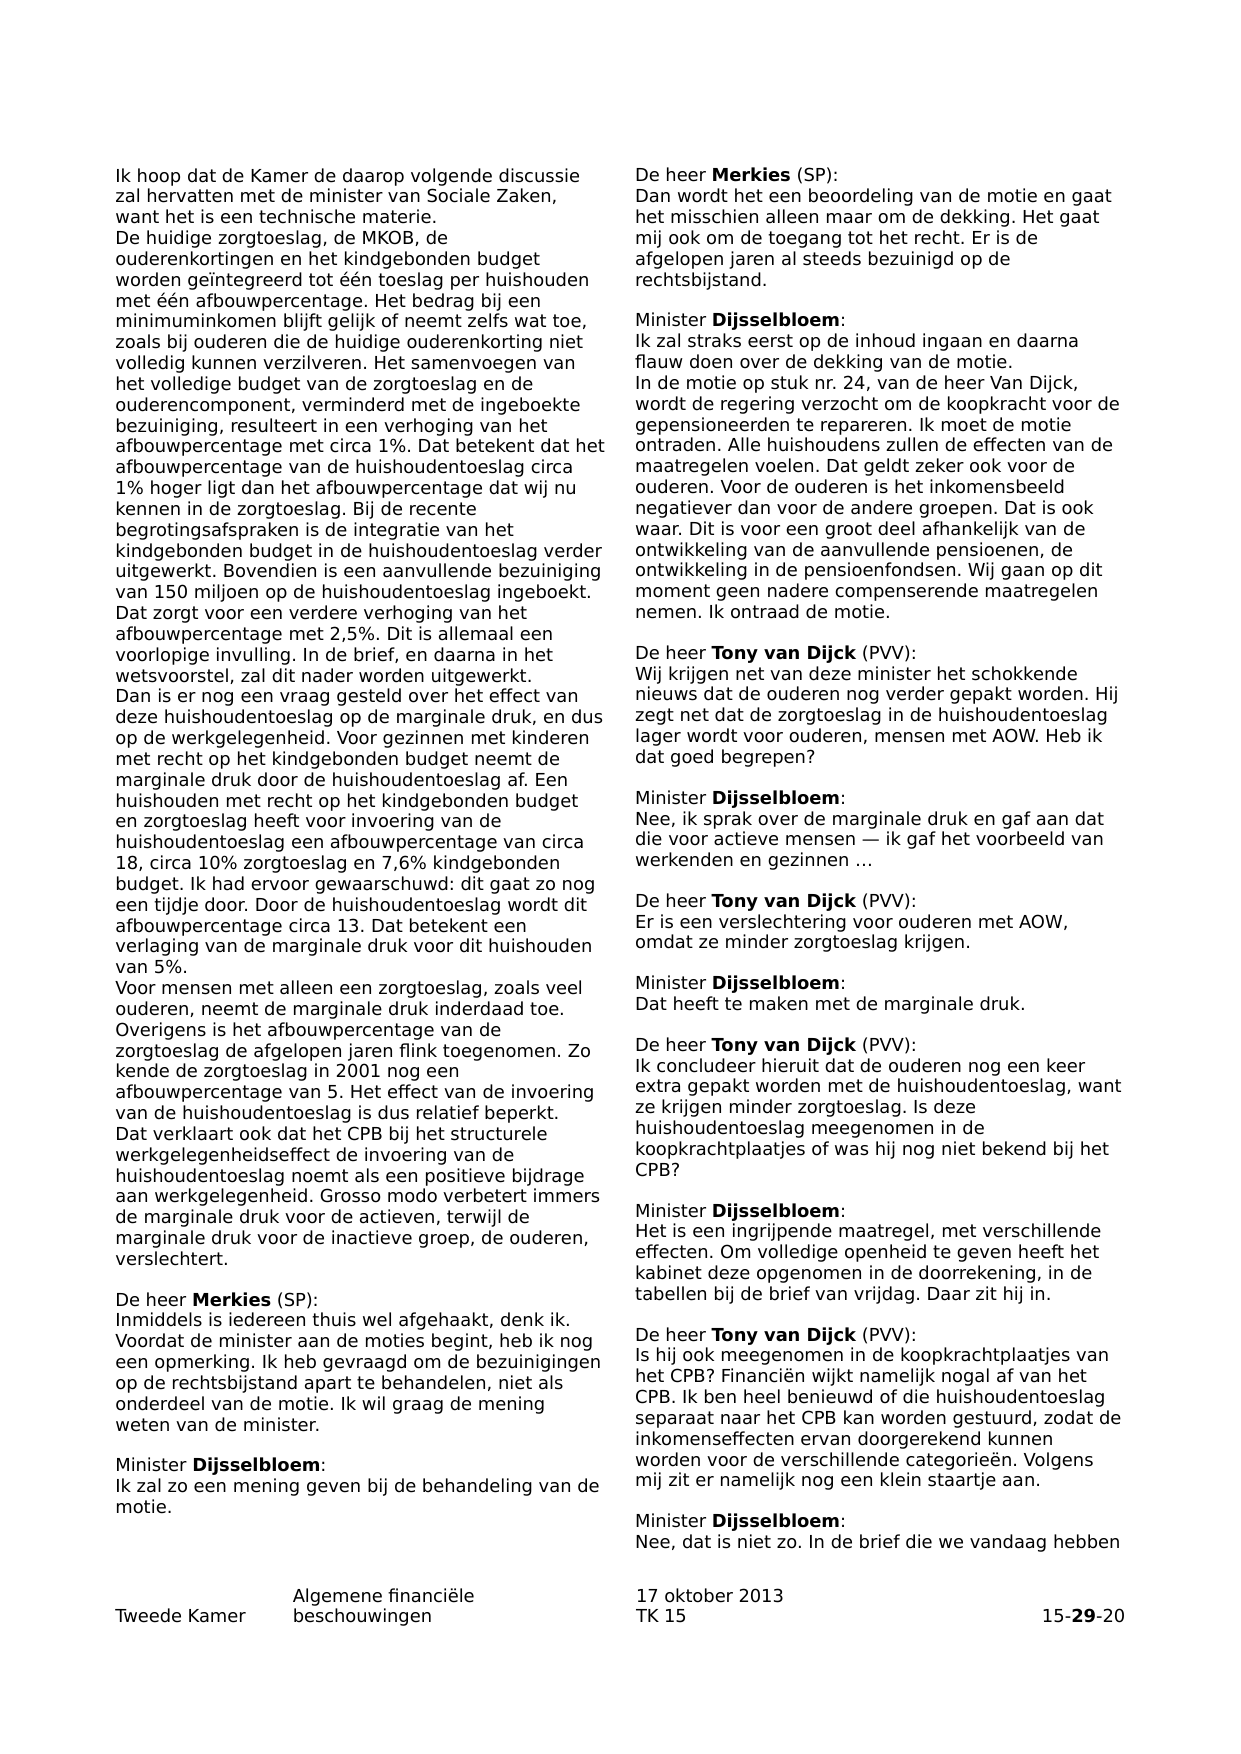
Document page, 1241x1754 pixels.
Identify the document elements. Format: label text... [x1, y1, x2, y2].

text Het is een ingrijpende maatregel, met verschillende effecten. Om volledige openheid te geven heeft het kabinet deze opgenomen in de doorrekening, in de tabellen bij de brief van vrijdag. Daar zit hij in. [635, 1221, 1125, 1304]
text Inmiddels is iedereen thuis wel afgehaakt, denk ik. Voordat de minister aan de moties begint, heb ik nog een opmerking. Ik heb gevraagd om de bezuinigingen op de rechtsbijstand apart te behandelen, niet als onderdeel van de motie. Ik wil graag de mening weten van de minister. [115, 1310, 605, 1435]
text Dan is er nog een vraag gesteld over het effect van deze huishoudentoeslag op de marginale druk, en dus op de werkgelegenheid. Voor gezinnen met kinderen met recht op het kindgebonden budget neemt de marginale druk door de huishoudentoeslag af. Een huishouden met recht op het kindgebonden budget en zorgtoeslag heeft voor invoering van de huishoudentoeslag een afbouwpercentage van circa 18, circa 10% zorgtoeslag en 7,6% kindgebonden budget. Ik had ervoor gewaarschuwd: dit gaat zo nog een tijdje door. Door de huishoudentoeslag wordt dit afbouwpercentage circa 13. Dat betekent een verlaging van de marginale druk voor dit huishouden van 5%. [115, 686, 605, 978]
text Is hij ook meegenomen in de koopkrachtplaatjes van het CPB? Financiën wijkt namelijk nogal af van het CPB. Ik ben heel benieuwd of die huishoudentoeslag separaat naar het CPB kan worden gestuurd, zodat de inkomenseffecten ervan doorgerekend kunnen worden voor de verschillende categorieën. Volgens mij zit er namelijk nog een klein staartje aan. [635, 1345, 1125, 1491]
text Nee, dat is niet zo. In de brief die we vandaag hebben [635, 1532, 1125, 1553]
text Ik concludeer hieruit dat de ouderen nog een keer extra gepakt worden met de huishoudentoeslag, want ze krijgen minder zorgtoeslag. Is deze huishoudentoeslag meegenomen in de koopkrachtplaatjes of was hij nog niet bekend bij het CPB? [635, 1055, 1125, 1180]
text Voor mensen met alleen een zorgtoeslag, zoals veel ouderen, neemt de marginale druk inderdaad toe. Overigens is het afbouwpercentage van de zorgtoeslag de afgelopen jaren flink toegenomen. Zo kende de zorgtoeslag in 2001 nog een afbouwpercentage van 5. Het effect van de invoering van de huishoudentoeslag is dus relatief beperkt. [115, 978, 605, 1124]
text De heer Tony van Dijck (PVV): [635, 1035, 1125, 1055]
text Ik zal zo een mening geven bij de behandeling van de motie. [115, 1476, 605, 1518]
text Minister Dijsselbloem: [635, 973, 1125, 994]
text De heer Tony van Dijck (PVV): [635, 891, 1125, 911]
text Minister Dijsselbloem: [635, 787, 1125, 808]
text De heer Merkies (SP): [115, 1289, 605, 1310]
text Minister Dijsselbloem: [635, 310, 1125, 331]
text Minister Dijsselbloem: [635, 1200, 1125, 1221]
text Minister Dijsselbloem: [635, 1511, 1125, 1532]
text De heer Merkies (SP): [635, 165, 1125, 186]
text De heer Tony van Dijck (PVV): [635, 1324, 1125, 1345]
text Minister Dijsselbloem: [115, 1455, 605, 1476]
text Ik zal straks eerst op de inhoud ingaan en daarna flauw doen over de dekking van de motie. [635, 331, 1125, 373]
text De huidige zorgtoeslag, de MKOB, de ouderenkortingen en het kindgebonden budget worden geïntegreerd tot één toeslag per huishouden met één afbouwpercentage. Het bedrag bij een minimuminkomen blijft gelijk of neemt zelfs wat toe, zoals bij ouderen die de huidige ouderenkorting niet volledig kunnen verzilveren. Het samenvoegen van het volledige budget van de zorgtoeslag en de ouderencomponent, verminderd met de ingeboekte bezuiniging, resulteert in een verhoging van het afbouwpercentage met circa 1%. Dat betekent dat het afbouwpercentage van de huishoudentoeslag circa 1% hoger ligt dan het afbouwpercentage dat wij nu kennen in de zorgtoeslag. Bij de recente begrotingsafspraken is de integratie van het kindgebonden budget in de huishoudentoeslag verder uitgewerkt. Bovendien is een aanvullende bezuiniging van 150 miljoen op de huishoudentoeslag ingeboekt. Dat zorgt voor een verdere verhoging van het afbouwpercentage met 2,5%. Dit is allemaal een voorlopige invulling. In de brief, en daarna in het wetsvoorstel, zal dit nader worden uitgewerkt. [115, 228, 605, 686]
text Nee, ik sprak over de marginale druk en gaf aan dat die voor actieve mensen — ik gaf het voorbeeld van werkenden en gezinnen … [635, 808, 1125, 871]
text Ik hoop dat de Kamer de daarop volgende discussie zal hervatten met de minister van Sociale Zaken, want het is een technische materie. [115, 165, 605, 228]
text Dat heeft te maken met de marginale druk. [635, 994, 1125, 1015]
text Dat verklaart ook dat het CPB bij het structurele werkgelegenheidseffect de invoering van de huishoudentoeslag noemt als een positieve bijdrage aan werkgelegenheid. Grosso modo verbetert immers de marginale druk voor de actieven, terwijl de marginale druk voor de inactieve groep, de ouderen, verslechtert. [115, 1124, 605, 1269]
text Dan wordt het een beoordeling van de motie en gaat het misschien alleen maar om de dekking. Het gaat mij ook om de toegang tot het recht. Er is de afgelopen jaren al steeds bezuinigd op de rechtsbijstand. [635, 186, 1125, 290]
text Er is een verslechtering voor ouderen met AOW, omdat ze minder zorgtoeslag krijgen. [635, 911, 1125, 953]
text Wij krijgen net van deze minister het schokkende nieuws dat de ouderen nog verder gepakt worden. Hij zegt net dat de zorgtoeslag in de huishoudentoeslag lager wordt voor ouderen, mensen met AOW. Heb ik dat goed begrepen? [635, 663, 1125, 767]
text In de motie op stuk nr. 24, van de heer Van Dijck, wordt de regering verzocht om de koopkracht voor de gepensioneerden te repareren. Ik moet de motie ontraden. Alle huishoudens zullen de effecten van de maatregelen voelen. Dat geldt zeker ook voor de ouderen. Voor de ouderen is het inkomensbeeld negatiever dan voor de andere groepen. Dat is ook waar. Dit is voor een groot deel afhankelijk van de ontwikkeling van de aanvullende pensioenen, de ontwikkeling in de pensioenfondsen. Wij gaan op dit moment geen nadere compenserende maatregelen nemen. Ik ontraad de motie. [635, 373, 1125, 623]
text De heer Tony van Dijck (PVV): [635, 643, 1125, 663]
